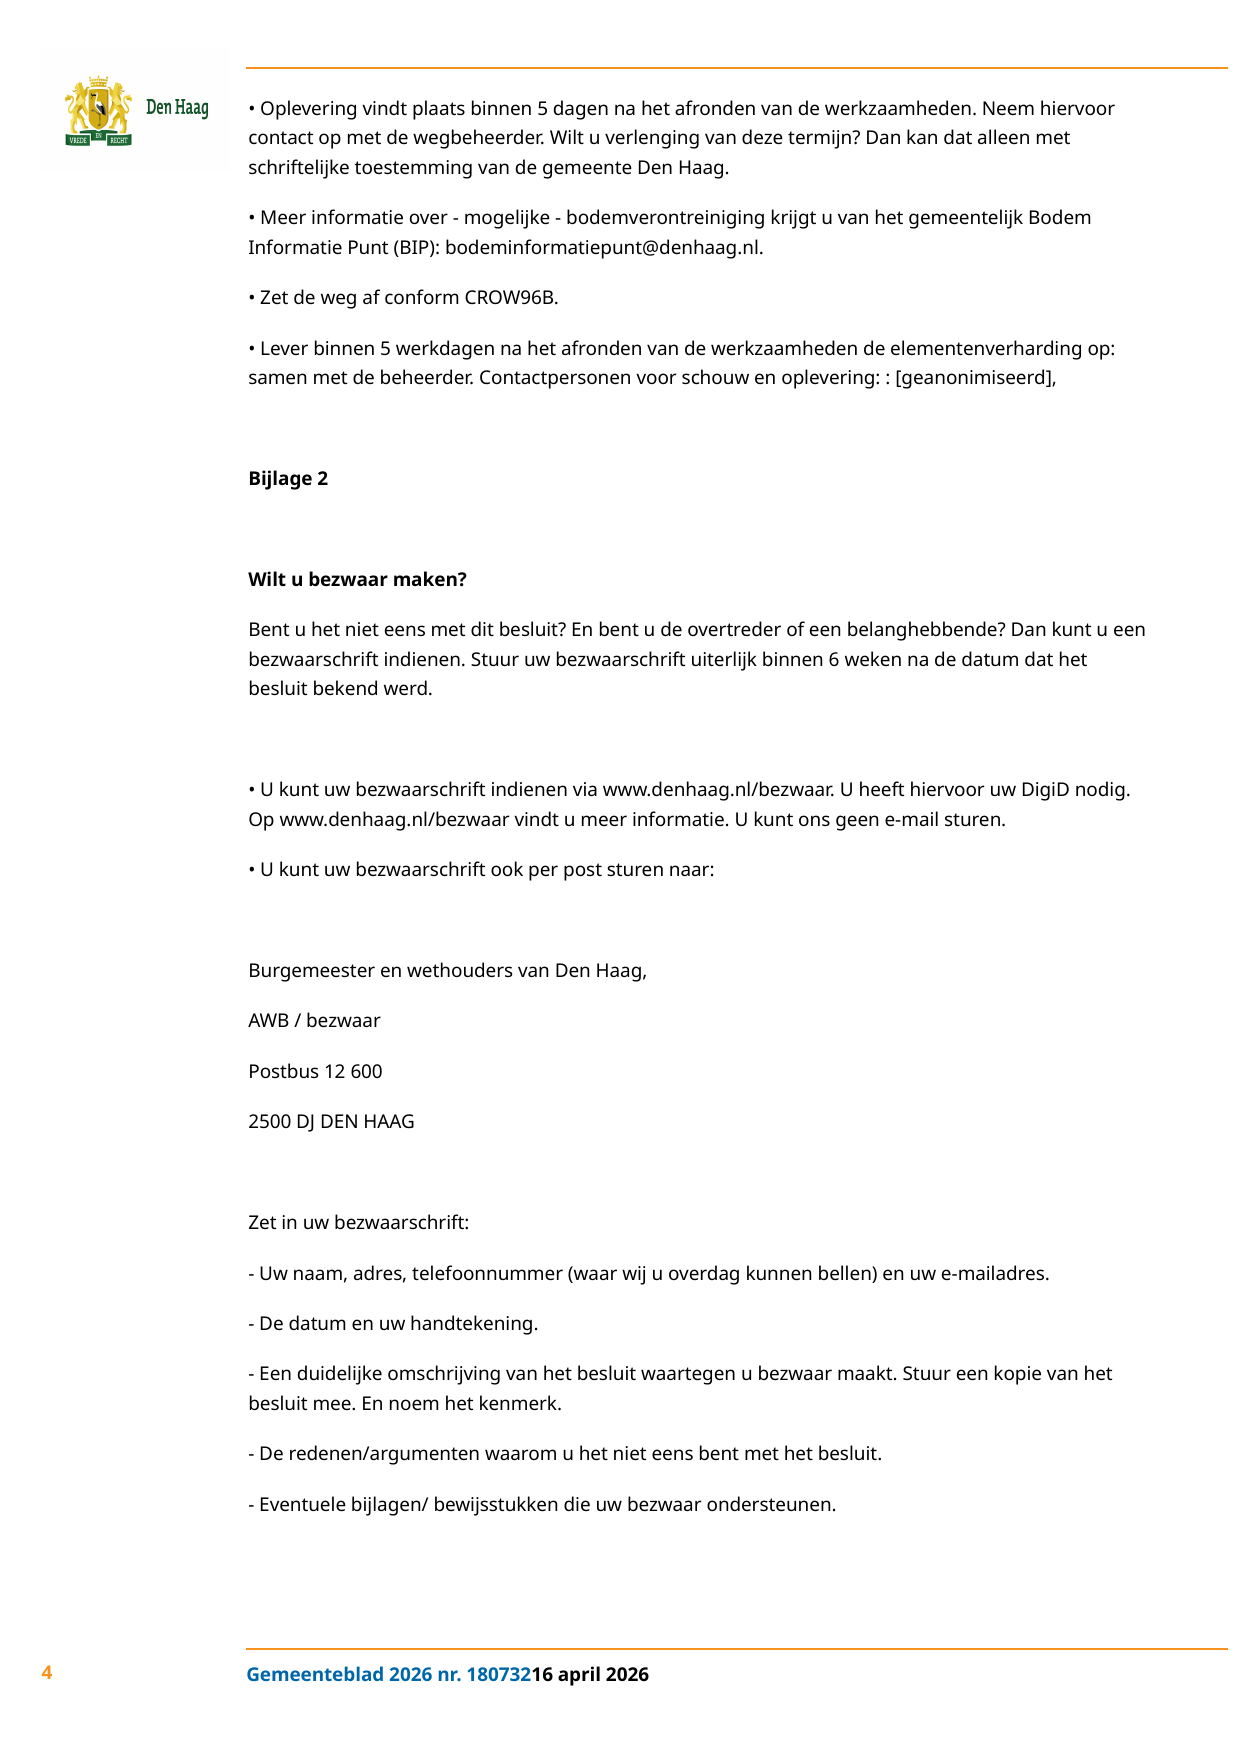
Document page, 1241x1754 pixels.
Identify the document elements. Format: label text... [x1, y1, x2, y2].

text - De datum en uw handtekening. [248, 1310, 1152, 1336]
text - Een duidelijke omschrijving van het besluit waartegen u bezwaar maakt. Stuur een kopie van het besluit mee. En noem het kenmerk. [248, 1361, 1152, 1416]
text • Zet de weg af conform CROW96B. [248, 284, 1152, 310]
text Bent u het niet eens met dit besluit? En bent u de overtreder of een belanghebbende? Dan kunt u een bezwaarschrift indienen. Stuur uw bezwaarschrift uiterlijk binnen 6 weken na de datum dat het besluit bekend werd. [248, 616, 1152, 701]
text • U kunt uw bezwaarschrift ook per post sturen naar: [248, 856, 1152, 882]
text Postbus 12 600 [248, 1058, 1152, 1084]
text - Eventuele bijlagen/ bewijsstukken die uw bezwaar ondersteunen. [248, 1491, 1152, 1517]
text Burgemeester en wethouders van Den Haag, [248, 957, 1152, 983]
text Wilt u bezwaar maken? [248, 566, 1152, 592]
text Bijlage 2 [248, 465, 1152, 491]
text • Oplevering vindt plaats binnen 5 dagen na het afronden van de werkzaamheden. Neem hiervoor contact op met de wegbeheerder. Wilt u verlenging van deze termijn? Dan kan dat alleen met schriftelijke toestemming van de gemeente Den Haag. [248, 95, 1152, 180]
text Zet in uw bezwaarschrift: [248, 1209, 1152, 1235]
text AWB / bezwaar [248, 1008, 1152, 1033]
text • Lever binnen 5 werkdagen na het afronden van de werkzaamheden de elementenverharding op: samen met de beheerder. Contactpersonen voor schouw en oplevering: : [geanonimiseerd], [248, 335, 1152, 390]
text - Uw naam, adres, telefoonnummer (waar wij u overdag kunnen bellen) en uw e-mailadres. [248, 1260, 1152, 1286]
text • Meer informatie over - mogelijke - bodemverontreiniging krijgt u van het gemeentelijk Bodem Informatie Punt (BIP): bodeminformatiepunt@denhaag.nl. [248, 204, 1152, 260]
text • U kunt uw bezwaarschrift indienen via www.denhaag.nl/bezwaar. U heeft hiervoor uw DigiD nodig. Op www.denhaag.nl/bezwaar vindt u meer informatie. U kunt ons geen e-mail sturen. [248, 776, 1152, 832]
picture [41, 47, 231, 172]
text - De redenen/argumenten waarom u het niet eens bent met het besluit. [248, 1441, 1152, 1466]
text 2500 DJ DEN HAAG [248, 1108, 1152, 1134]
